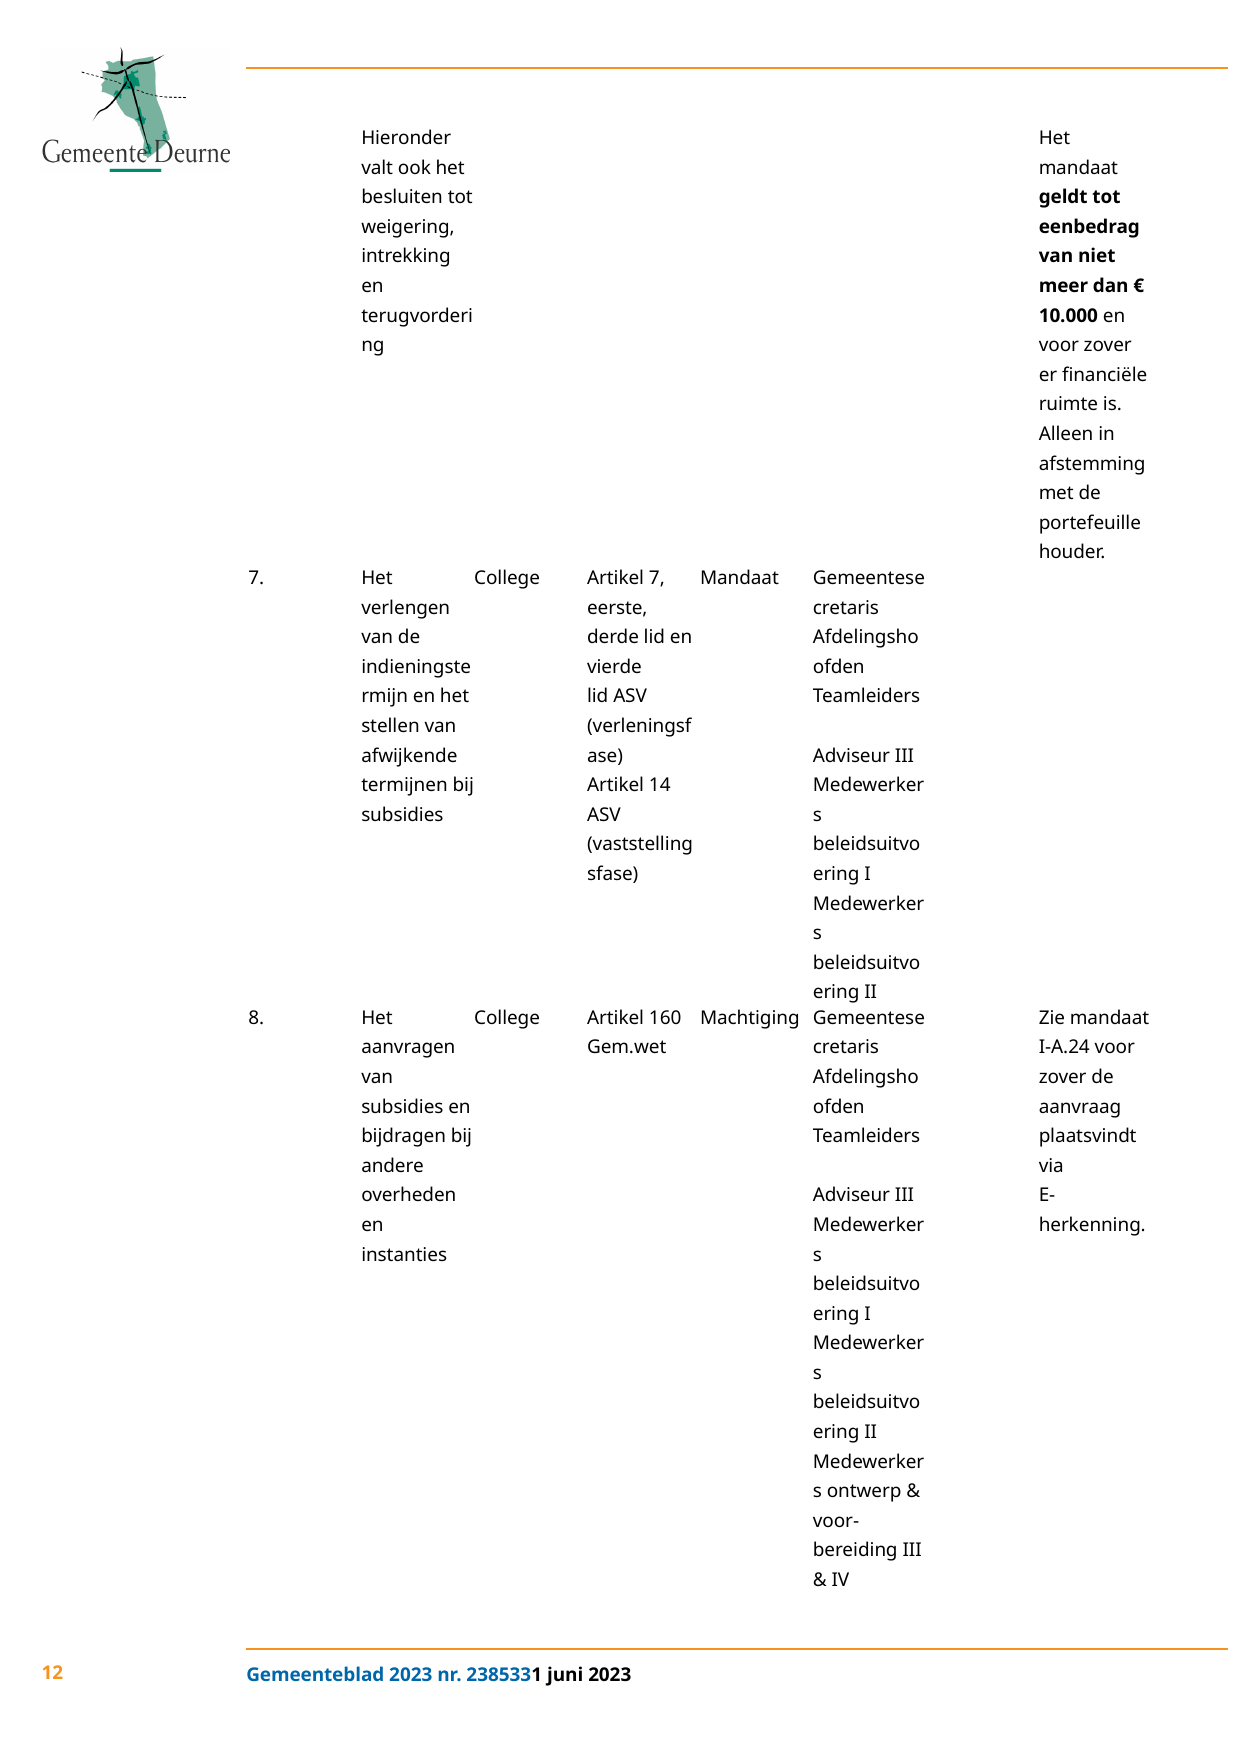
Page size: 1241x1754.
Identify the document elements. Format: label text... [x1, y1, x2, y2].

table_cell [1039, 564, 1152, 1004]
table_cell College [474, 564, 587, 1004]
table_cell [248, 95, 361, 564]
table_cell Het aanvragen van subsidies en bijdragen bij andere overheden en instanties [361, 1004, 474, 1592]
table_cell Hieronder valt ook het besluiten tot weigering, intrekking en terugvordering [361, 95, 474, 564]
table_cell [248, 564, 361, 1004]
table_cell Zie mandaat I-A.24 voor zover de aanvraag plaatsvindt via E-herkenning. [1039, 1004, 1152, 1592]
picture [41, 47, 231, 172]
table_cell Artikel 7, eerste, derde lid en vierde lid ASV (verleningsfase) Artikel 14 ASV (vaststellingsfase) [587, 564, 700, 1004]
table_cell [926, 1004, 1038, 1592]
table_cell Mandaat [700, 564, 813, 1004]
table_cell Machtiging [700, 1004, 813, 1592]
table_cell [474, 95, 587, 564]
table_cell [587, 95, 700, 564]
table_cell [926, 95, 1038, 564]
table_cell Gemeentesecretaris Afdelingshoofden Teamleiders Adviseur III Medewerkers beleidsuitvoering I Medewerkers beleidsuitvoering II [813, 564, 926, 1004]
table_cell Het mandaat geldt tot eenbedrag van niet meer dan € 10.000 en voor zover er financiële ruimte is. Alleen in afstemming met de portefeuillehouder. [1039, 95, 1152, 564]
table_cell Het verlengen van de indieningstermijn en het stellen van afwijkende termijnen bij subsidies [361, 564, 474, 1004]
table_cell Gemeentesecretaris Afdelingshoofden Teamleiders Adviseur III Medewerkers beleidsuitvoering I Medewerkers beleidsuitvoering II Medewerkers ontwerp & voor- bereiding III & IV [813, 1004, 926, 1592]
table_cell [926, 564, 1038, 1004]
table_cell [700, 95, 813, 564]
table_cell Artikel 160 Gem.wet [587, 1004, 700, 1592]
table_cell College [474, 1004, 587, 1592]
table_cell [248, 1004, 361, 1592]
table_cell [813, 95, 926, 564]
